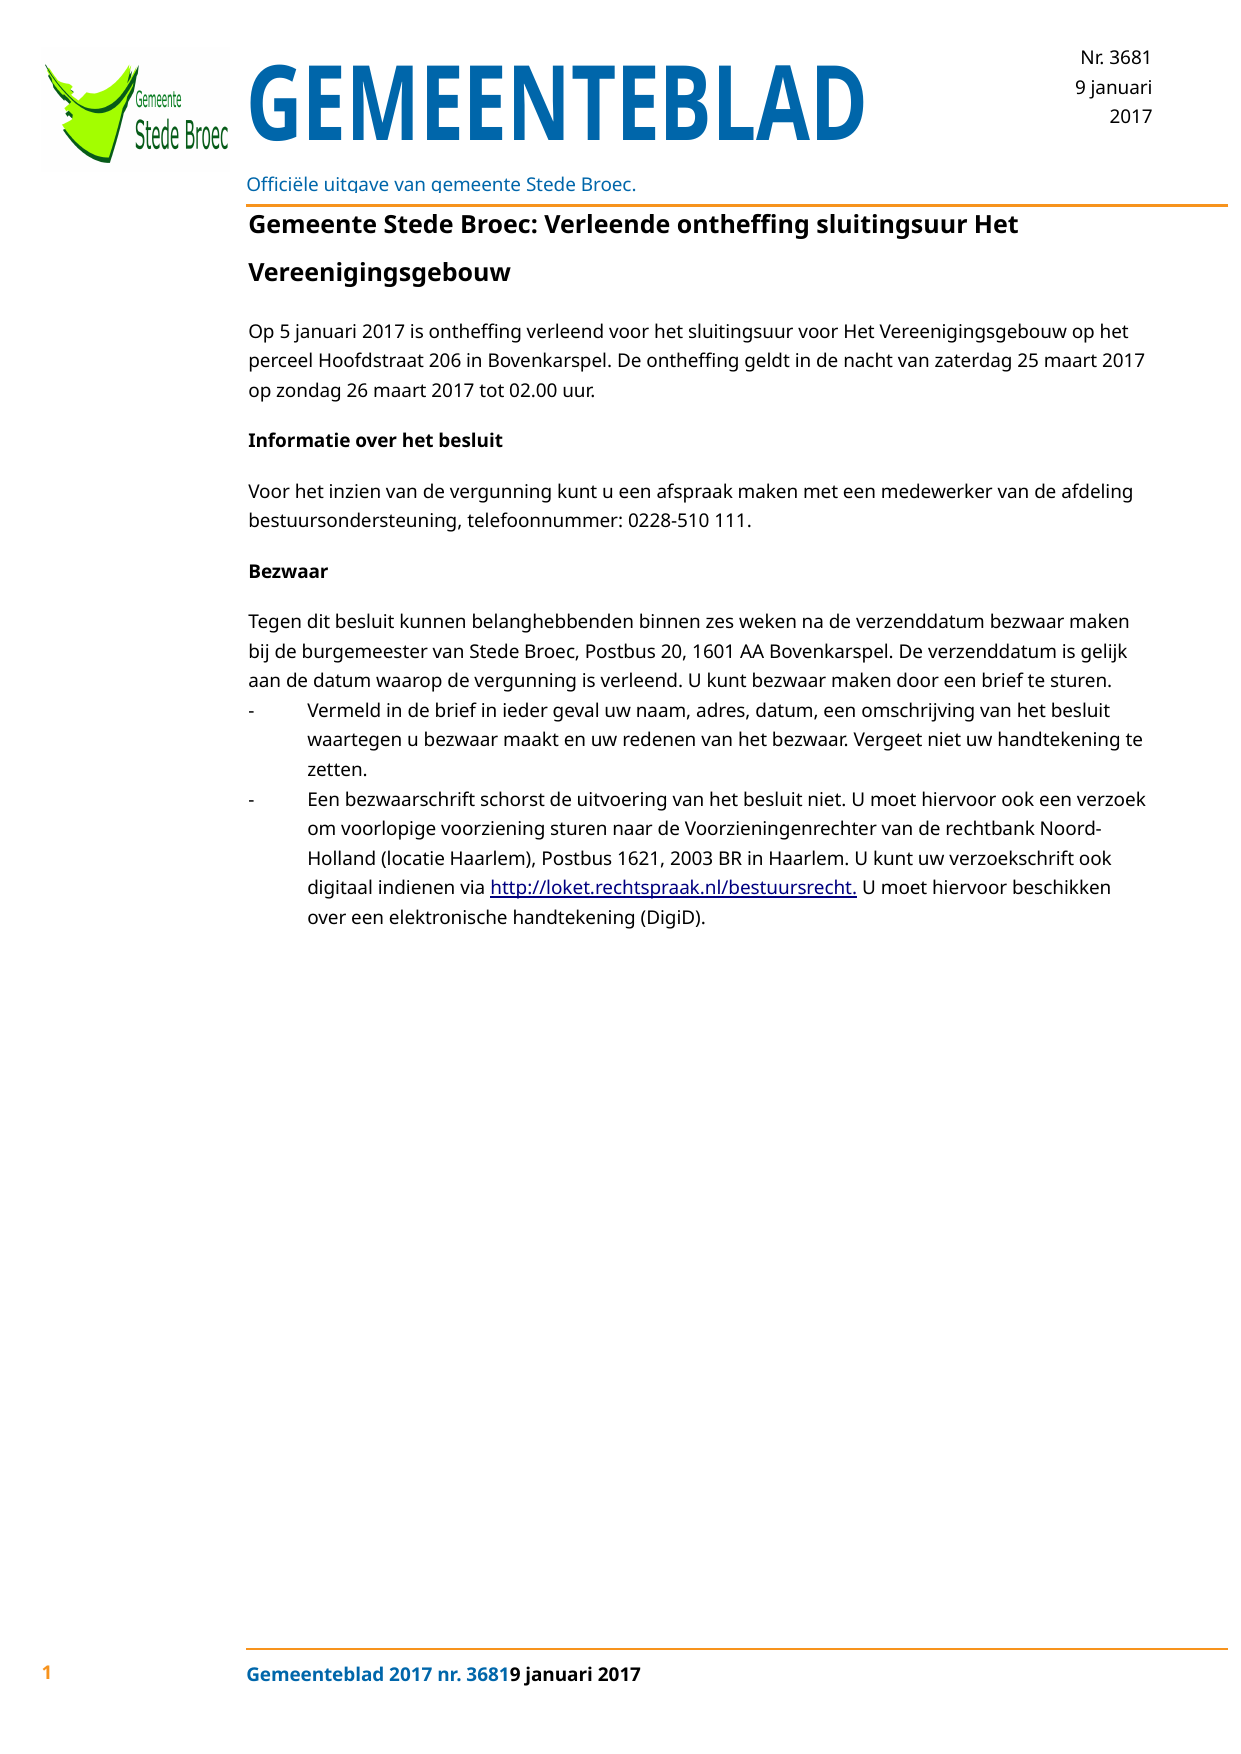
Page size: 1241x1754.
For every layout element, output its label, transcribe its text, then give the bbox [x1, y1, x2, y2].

text Informatie over het besluit [248, 427, 1152, 453]
text Gemeente Stede Broec: Verleende ontheffing sluitingsuur Het Vereenigingsgebouw [248, 207, 1152, 288]
text Tegen dit besluit kunnen belanghebbenden binnen zes weken na de verzenddatum bezwaar maken bij de burgemeester van Stede Broec, Postbus 20, 1601 AA Bovenkarspel. De verzenddatum is gelijk aan de datum waarop de vergunning is verleend. U kunt bezwaar maken door een brief te sturen. [248, 608, 1152, 693]
list Vermeld in de brief in ieder geval uw naam, adres, datum, een omschrijving van het besluit waartegen u bezwaar maakt en uw redenen van het bezwaar. Vergeet niet uw handtekening te zetten. [248, 697, 1152, 782]
text Op 5 januari 2017 is ontheffing verleend voor het sluitingsuur voor Het Vereenigingsgebouw op het perceel Hoofdstraat 206 in Bovenkarspel. De ontheffing geldt in de nacht van zaterdag 25 maart 2017 op zondag 26 maart 2017 tot 02.00 uur. [248, 318, 1152, 403]
text Bezwaar [248, 558, 1152, 584]
picture [41, 47, 231, 172]
list Een bezwaarschrift schorst de uitvoering van het besluit niet. U moet hiervoor ook een verzoek om voorlopige voorziening sturen naar de Voorzieningenrechter van de rechtbank Noord-Holland (locatie Haarlem), Postbus 1621, 2003 BR in Haarlem. U kunt uw verzoekschrift ook digitaal indienen via http://loket.rechtspraak.nl/bestuursrecht. U moet hiervoor beschikken over een elektronische handtekening (DigiD). [248, 786, 1152, 930]
text Voor het inzien van de vergunning kunt u een afspraak maken met een medewerker van de afdeling bestuursondersteuning, telefoonnummer: 0228-510 111. [248, 478, 1152, 533]
